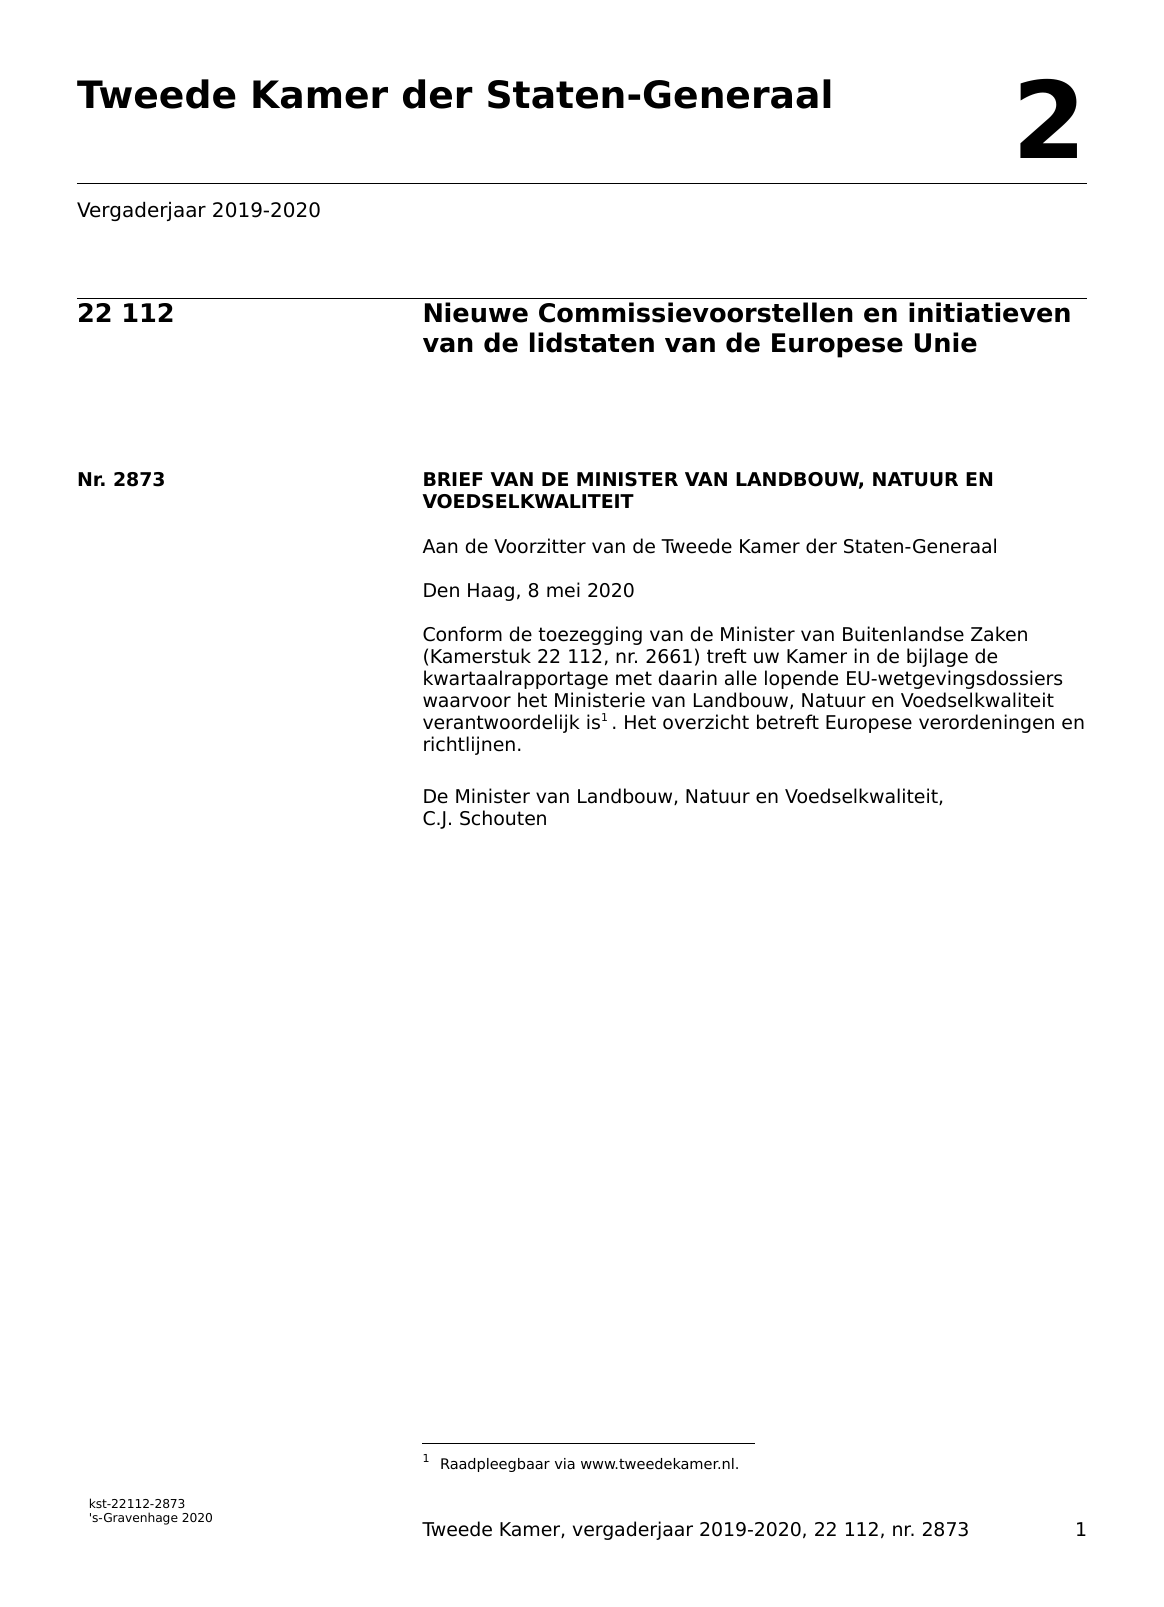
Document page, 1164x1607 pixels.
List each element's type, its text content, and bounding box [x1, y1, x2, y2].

text Den Haag, 8 mei 2020 [422, 580, 1087, 602]
text Aan de Voorzitter van de Tweede Kamer der Staten-Generaal [422, 536, 1087, 557]
text De Minister van Landbouw, Natuur en Voedselkwaliteit, C.J. Schouten [422, 786, 1087, 830]
subtitle 22 112 Nieuwe Commissievoorstellen en initiatieven van de lidstaten van de Europese Unie [77, 299, 1087, 358]
text Raadpleegbaar via www.tweedekamer.nl. [422, 1452, 1087, 1474]
text 's-Gravenhage 2020 [88, 1511, 323, 1525]
subtitle Nr. 2873 BRIEF VAN DE MINISTER VAN LANDBOUW, NATUUR EN VOEDSELKWALITEIT [77, 469, 1087, 513]
table_cell Vergaderjaar 2019-2020 [77, 184, 1087, 298]
text kst-22112-2873 [88, 1497, 323, 1511]
table_header Tweede Kamer der Staten-Generaal [77, 59, 886, 183]
text Conform de toezegging van de Minister van Buitenlandse Zaken (Kamerstuk 22 112, nr. 2661) treft uw Kamer in de bijlage de kwartaalrapportage met daarin alle lopende EU-wetgevingsdossiers waarvoor het Ministerie van Landbouw, Natuur en Voedselkwaliteit verantwoordelijk is. Het overzicht betreft Europese verordeningen en richtlijnen. [422, 624, 1087, 756]
table_header 2 [886, 59, 1087, 183]
